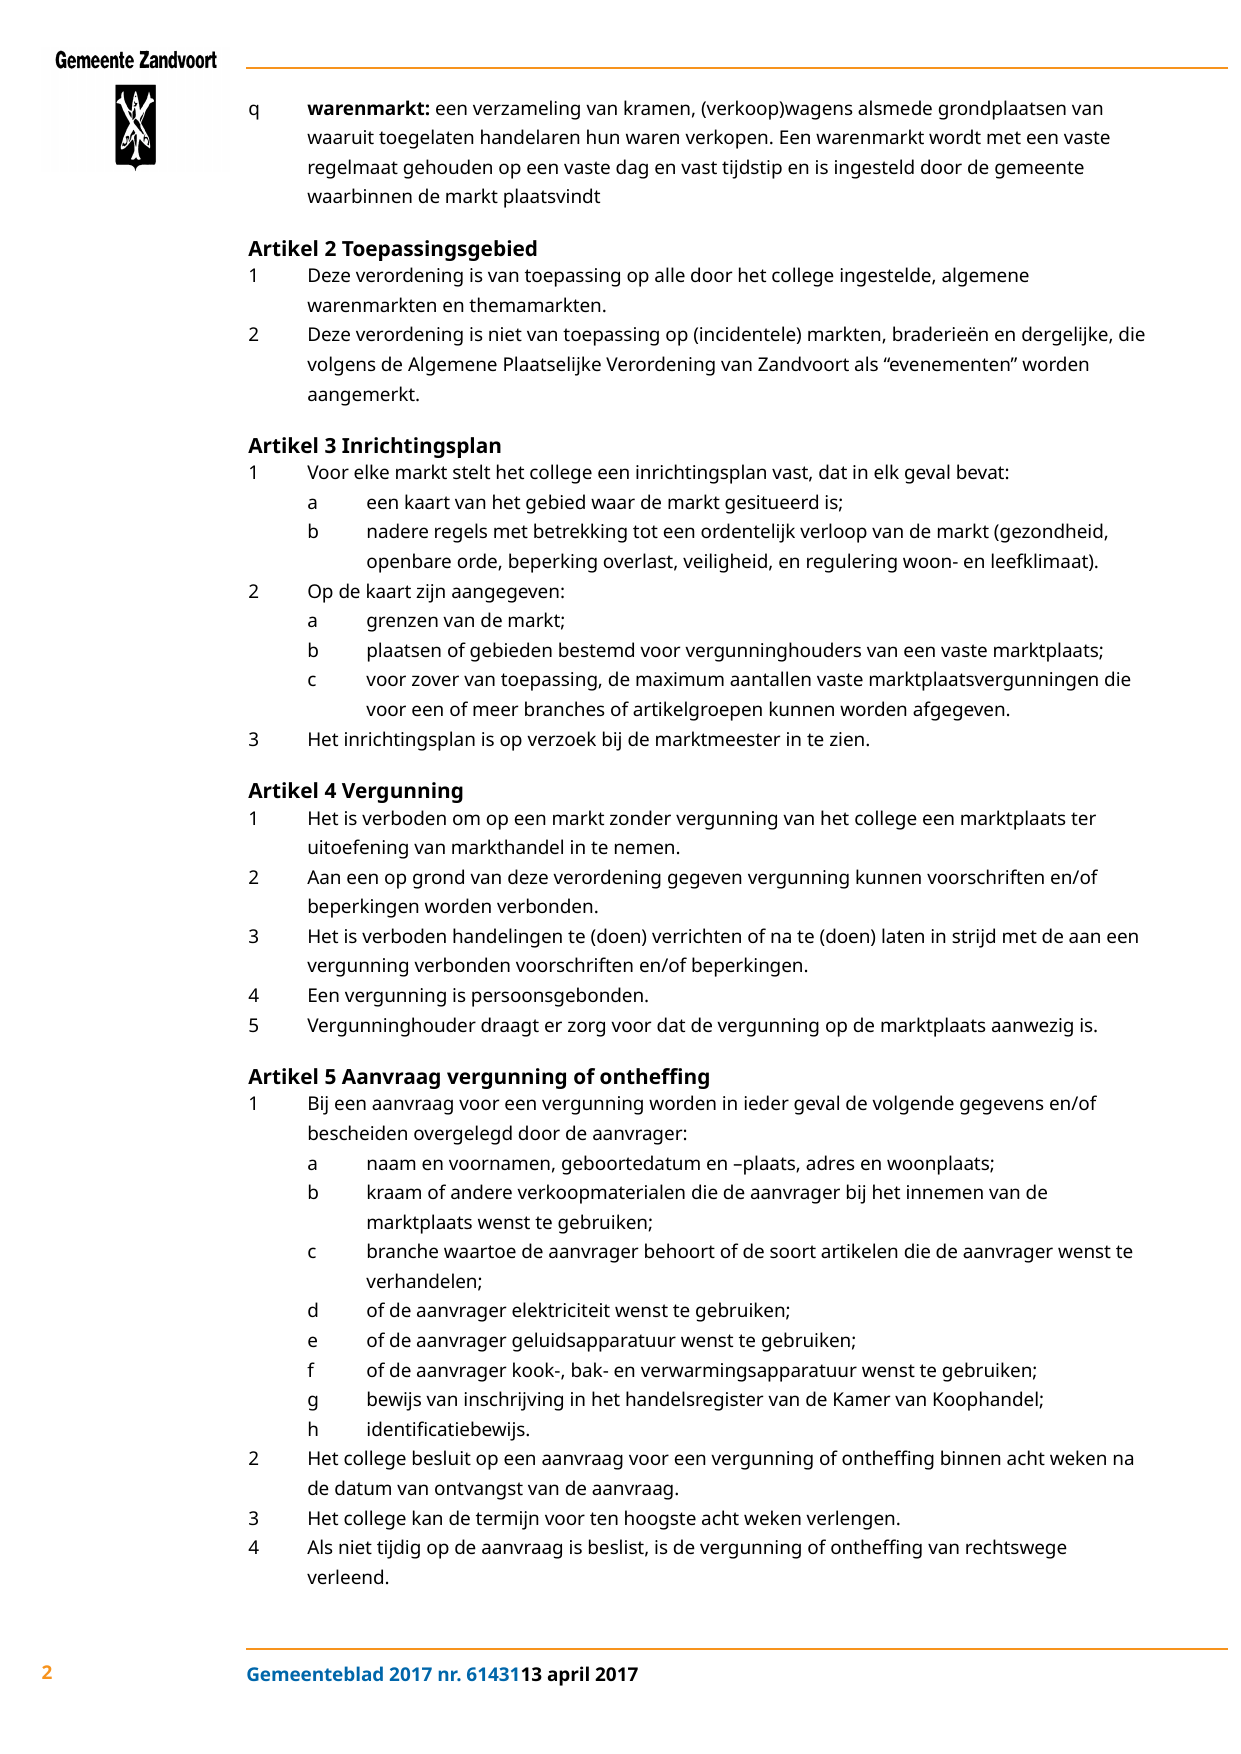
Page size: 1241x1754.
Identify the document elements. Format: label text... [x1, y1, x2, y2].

text Artikel 4 Vergunning [248, 776, 1152, 805]
picture [41, 47, 231, 172]
list Het is verboden handelingen te (doen) verrichten of na te (doen) laten in strijd met de aan een vergunning verbonden voorschriften en/of beperkingen. [248, 923, 1152, 978]
list of de aanvrager elektriciteit wenst te gebruiken; [307, 1298, 1152, 1323]
list bewijs van inschrijving in het handelsregister van de Kamer van Koophandel; [307, 1386, 1152, 1412]
list voor zover van toepassing, de maximum aantallen vaste marktplaatsvergunningen die voor een of meer branches of artikelgroepen kunnen worden afgegeven. [307, 667, 1152, 722]
list plaatsen of gebieden bestemd voor vergunninghouders van een vaste marktplaats; [307, 637, 1152, 663]
text Artikel 3 Inrichtingsplan [248, 431, 1152, 459]
list Aan een op grond van deze verordening gegeven vergunning kunnen voorschriften en/of beperkingen worden verbonden. [248, 864, 1152, 919]
list nadere regels met betrekking tot een ordentelijk verloop van de markt (gezondheid, openbare orde, beperking overlast, veiligheid, en regulering woon- en leefklimaat). [307, 519, 1152, 574]
list branche waartoe de aanvrager behoort of de soort artikelen die de aanvrager wenst te verhandelen; [307, 1238, 1152, 1294]
list Deze verordening is niet van toepassing op (incidentele) markten, braderieën en dergelijke, die volgens de Algemene Plaatselijke Verordening van Zandvoort als “evenementen” worden aangemerkt. [248, 322, 1152, 406]
list Voor elke markt stelt het college een inrichtingsplan vast, dat in elk geval bevat: [248, 459, 1152, 485]
list Een vergunning is persoonsgebonden. [248, 982, 1152, 1008]
list warenmarkt: een verzameling van kramen, (verkoop)wagens alsmede grondplaatsen van waaruit toegelaten handelaren hun waren verkopen. Een warenmarkt wordt met een vaste regelmaat gehouden op een vaste dag en vast tijdstip en is ingesteld door de gemeente waarbinnen de markt plaatsvindt [248, 95, 1152, 209]
text Artikel 2 Toepassingsgebied [248, 234, 1152, 262]
list Als niet tijdig op de aanvraag is beslist, is de vergunning of ontheffing van rechtswege verleend. [248, 1534, 1152, 1590]
list Bij een aanvraag voor een vergunning worden in ieder geval de volgende gegevens en/of bescheiden overgelegd door de aanvrager: [248, 1091, 1152, 1146]
list identificatiebewijs. [307, 1416, 1152, 1442]
list Het is verboden om op een markt zonder vergunning van het college een marktplaats ter uitoefening van markthandel in te nemen. [248, 805, 1152, 860]
list naam en voornamen, geboortedatum en –plaats, adres en woonplaats; [307, 1150, 1152, 1176]
list een kaart van het gebied waar de markt gesitueerd is; [307, 489, 1152, 515]
list Deze verordening is van toepassing op alle door het college ingestelde, algemene warenmarkten en themamarkten. [248, 262, 1152, 318]
list grenzen van de markt; [307, 607, 1152, 633]
list Vergunninghouder draagt er zorg voor dat de vergunning op de marktplaats aanwezig is. [248, 1012, 1152, 1037]
list of de aanvrager geluidsapparatuur wenst te gebruiken; [307, 1327, 1152, 1353]
list Op de kaart zijn aangegeven: [248, 578, 1152, 604]
list kraam of andere verkoopmaterialen die de aanvrager bij het innemen van de marktplaats wenst te gebruiken; [307, 1179, 1152, 1235]
list of de aanvrager kook-, bak- en verwarmingsapparatuur wenst te gebruiken; [307, 1357, 1152, 1383]
list Het college kan de termijn voor ten hoogste acht weken verlengen. [248, 1505, 1152, 1531]
text Artikel 5 Aanvraag vergunning of ontheffing [248, 1062, 1152, 1091]
list Het inrichtingsplan is op verzoek bij de marktmeester in te zien. [248, 726, 1152, 752]
list Het college besluit op een aanvraag voor een vergunning of ontheffing binnen acht weken na de datum van ontvangst van de aanvraag. [248, 1446, 1152, 1501]
